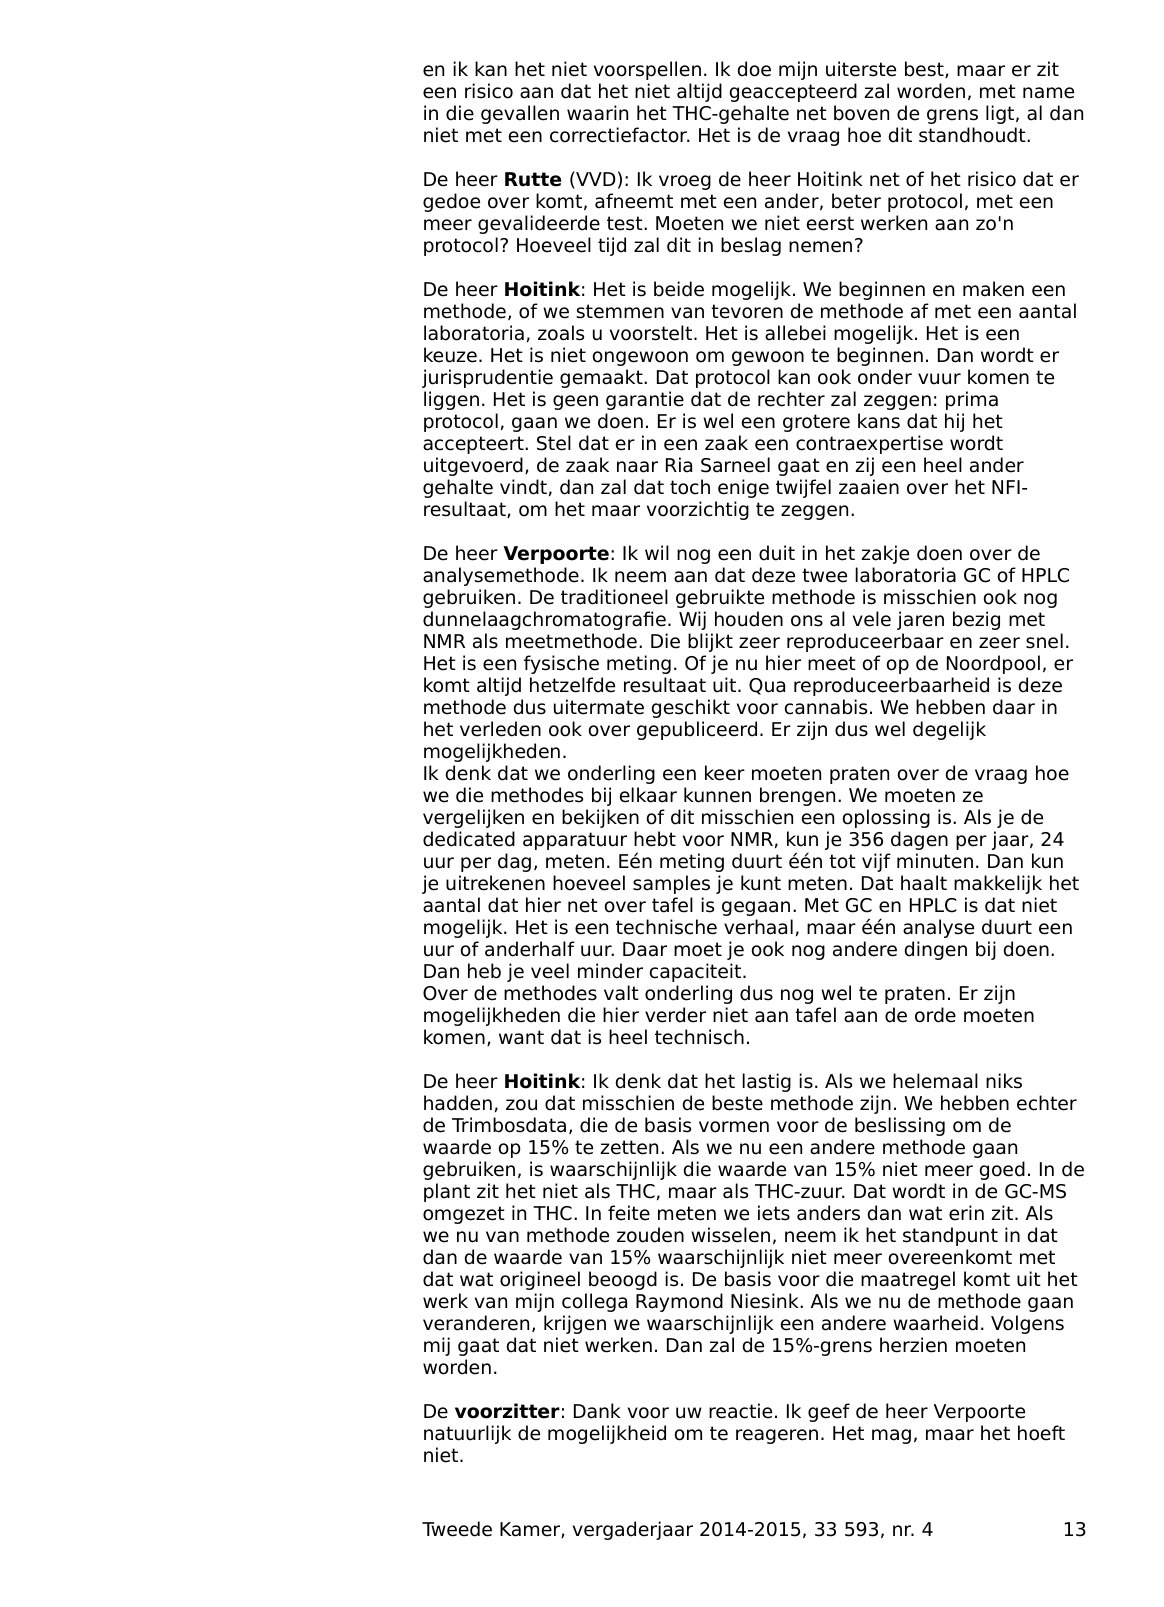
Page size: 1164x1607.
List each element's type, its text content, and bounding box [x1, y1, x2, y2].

text en ik kan het niet voorspellen. Ik doe mijn uiterste best, maar er zit een risico aan dat het niet altijd geaccepteerd zal worden, met name in die gevallen waarin het THC-gehalte net boven de grens ligt, al dan niet met een correctiefactor. Het is de vraag hoe dit standhoudt. [422, 59, 1087, 147]
text Over de methodes valt onderling dus nog wel te praten. Er zijn mogelijkheden die hier verder niet aan tafel aan de orde moeten komen, want dat is heel technisch. [422, 983, 1087, 1049]
text De heer Hoitink: Het is beide mogelijk. We beginnen en maken een methode, of we stemmen van tevoren de methode af met een aantal laboratoria, zoals u voorstelt. Het is allebei mogelijk. Het is een keuze. Het is niet ongewoon om gewoon te beginnen. Dan wordt er jurisprudentie gemaakt. Dat protocol kan ook onder vuur komen te liggen. Het is geen garantie dat de rechter zal zeggen: prima protocol, gaan we doen. Er is wel een grotere kans dat hij het accepteert. Stel dat er in een zaak een contraexpertise wordt uitgevoerd, de zaak naar Ria Sarneel gaat en zij een heel ander gehalte vindt, dan zal dat toch enige twijfel zaaien over het NFI-resultaat, om het maar voorzichtig te zeggen. [422, 279, 1087, 521]
text De heer Verpoorte: Ik wil nog een duit in het zakje doen over de analysemethode. Ik neem aan dat deze twee laboratoria GC of HPLC gebruiken. De traditioneel gebruikte methode is misschien ook nog dunnelaagchromatografie. Wij houden ons al vele jaren bezig met NMR als meetmethode. Die blijkt zeer reproduceerbaar en zeer snel. Het is een fysische meting. Of je nu hier meet of op de Noordpool, er komt altijd hetzelfde resultaat uit. Qua reproduceerbaarheid is deze methode dus uitermate geschikt voor cannabis. We hebben daar in het verleden ook over gepubliceerd. Er zijn dus wel degelijk mogelijkheden. [422, 543, 1087, 763]
text De heer Rutte (VVD): Ik vroeg de heer Hoitink net of het risico dat er gedoe over komt, afneemt met een ander, beter protocol, met een meer gevalideerde test. Moeten we niet eerst werken aan zo'n protocol? Hoeveel tijd zal dit in beslag nemen? [422, 169, 1087, 257]
text De voorzitter: Dank voor uw reactie. Ik geef de heer Verpoorte natuurlijk de mogelijkheid om te reageren. Het mag, maar het hoeft niet. [422, 1401, 1087, 1467]
text De heer Hoitink: Ik denk dat het lastig is. Als we helemaal niks hadden, zou dat misschien de beste methode zijn. We hebben echter de Trimbosdata, die de basis vormen voor de beslissing om de waarde op 15% te zetten. Als we nu een andere methode gaan gebruiken, is waarschijnlijk die waarde van 15% niet meer goed. In de plant zit het niet als THC, maar als THC-zuur. Dat wordt in de GC-MS omgezet in THC. In feite meten we iets anders dan wat erin zit. Als we nu van methode zouden wisselen, neem ik het standpunt in dat dan de waarde van 15% waarschijnlijk niet meer overeenkomt met dat wat origineel beoogd is. De basis voor die maatregel komt uit het werk van mijn collega Raymond Niesink. Als we nu de methode gaan veranderen, krijgen we waarschijnlijk een andere waarheid. Volgens mij gaat dat niet werken. Dan zal de 15%-grens herzien moeten worden. [422, 1071, 1087, 1379]
text Ik denk dat we onderling een keer moeten praten over de vraag hoe we die methodes bij elkaar kunnen brengen. We moeten ze vergelijken en bekijken of dit misschien een oplossing is. Als je de dedicated apparatuur hebt voor NMR, kun je 356 dagen per jaar, 24 uur per dag, meten. Eén meting duurt één tot vijf minuten. Dan kun je uitrekenen hoeveel samples je kunt meten. Dat haalt makkelijk het aantal dat hier net over tafel is gegaan. Met GC en HPLC is dat niet mogelijk. Het is een technische verhaal, maar één analyse duurt een uur of anderhalf uur. Daar moet je ook nog andere dingen bij doen. Dan heb je veel minder capaciteit. [422, 763, 1087, 983]
